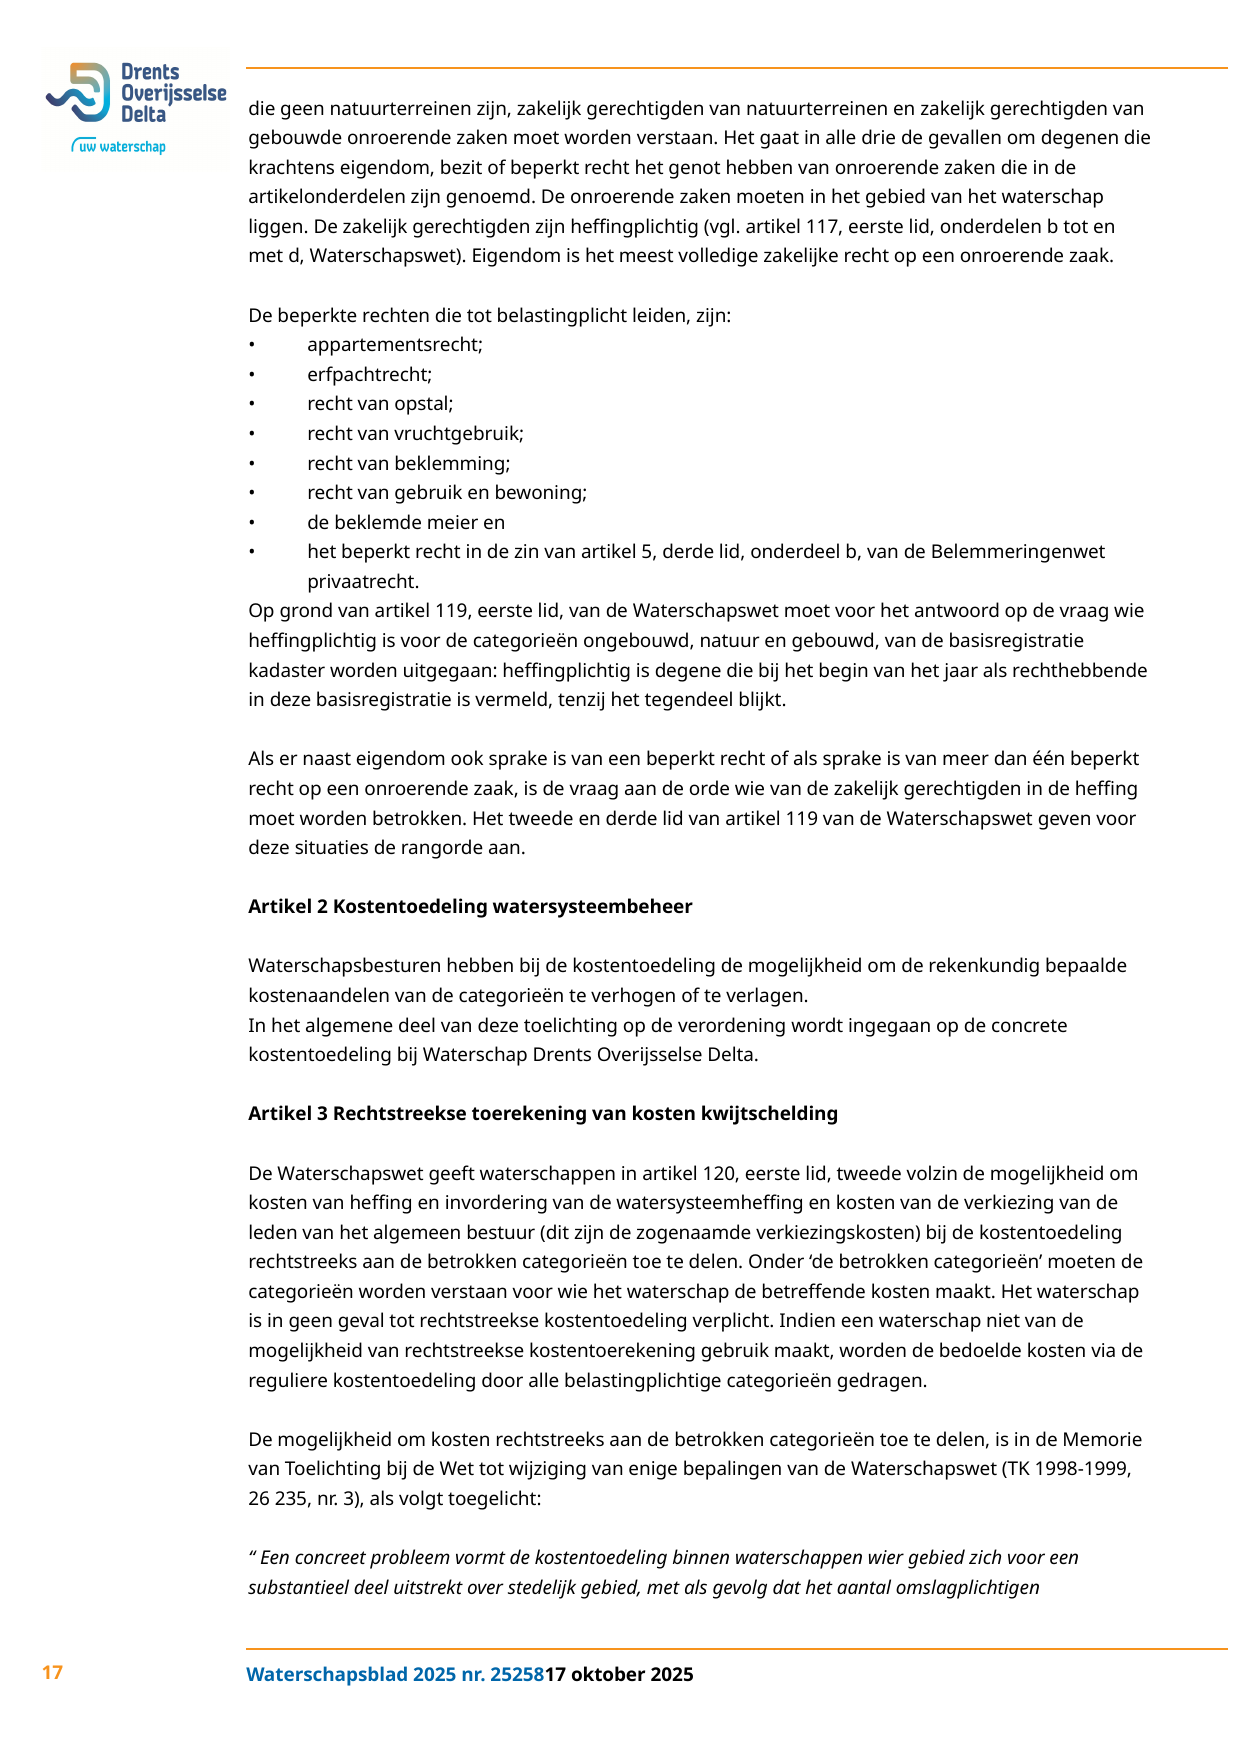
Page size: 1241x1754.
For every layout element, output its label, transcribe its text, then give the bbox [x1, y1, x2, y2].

list recht van vruchtgebruik; [248, 420, 1152, 446]
text Als er naast eigendom ook sprake is van een beperkt recht of als sprake is van meer dan één beperkt recht op een onroerende zaak, is de vraag aan de orde wie van de zakelijk gerechtigden in de heffing moet worden betrokken. Het tweede en derde lid van artikel 119 van de Waterschapswet geven voor deze situaties de rangorde aan. [248, 746, 1152, 860]
text die geen natuurterreinen zijn, zakelijk gerechtigden van natuurterreinen en zakelijk gerechtigden van gebouwde onroerende zaken moet worden verstaan. Het gaat in alle drie de gevallen om degenen die krachtens eigendom, bezit of beperkt recht het genot hebben van onroerende zaken die in de artikelonderdelen zijn genoemd. De onroerende zaken moeten in het gebied van het waterschap liggen. De zakelijk gerechtigden zijn heffingplichtig (vgl. artikel 117, eerste lid, onderdelen b tot en met d, Waterschapswet). Eigendom is het meest volledige zakelijke recht op een onroerende zaak. [248, 95, 1152, 268]
picture [41, 47, 231, 172]
list recht van gebruik en bewoning; [248, 479, 1152, 505]
list recht van opstal; [248, 391, 1152, 416]
list de beklemde meier en [248, 509, 1152, 535]
text De beperkte rechten die tot belastingplicht leiden, zijn: [248, 302, 1152, 328]
text “ Een concreet probleem vormt de kostentoedeling binnen waterschappen wier gebied zich voor een substantieel deel uitstrekt over stedelijk gebied, met als gevolg dat het aantal omslagplichtigen [248, 1544, 1152, 1600]
text Artikel 2 Kostentoedeling watersysteembeheer [248, 893, 1152, 919]
text Waterschapsbesturen hebben bij de kostentoedeling de mogelijkheid om de rekenkundig bepaalde kostenaandelen van de categorieën te verhogen of te verlagen. [248, 953, 1152, 1008]
list erfpachtrecht; [248, 361, 1152, 387]
text De Waterschapswet geeft waterschappen in artikel 120, eerste lid, tweede volzin de mogelijkheid om kosten van heffing en invordering van de watersysteemheffing en kosten van de verkiezing van de leden van het algemeen bestuur (dit zijn de zogenaamde verkiezingskosten) bij de kostentoedeling rechtstreeks aan de betrokken categorieën toe te delen. Onder ‘de betrokken categorieën’ moeten de categorieën worden verstaan voor wie het waterschap de betreffende kosten maakt. Het waterschap is in geen geval tot rechtstreekse kostentoedeling verplicht. Indien een waterschap niet van de mogelijkheid van rechtstreekse kostentoerekening gebruik maakt, worden de bedoelde kosten via de reguliere kostentoedeling door alle belastingplichtige categorieën gedragen. [248, 1160, 1152, 1393]
text De mogelijkheid om kosten rechtstreeks aan de betrokken categorieën toe te delen, is in de Memorie van Toelichting bij de Wet tot wijziging van enige bepalingen van de Waterschapswet (TK 1998-1999, 26 235, nr. 3), als volgt toegelicht: [248, 1426, 1152, 1511]
text In het algemene deel van deze toelichting op de verordening wordt ingegaan op de concrete kostentoedeling bij Waterschap Drents Overijsselse Delta. [248, 1012, 1152, 1067]
list appartementsrecht; [248, 331, 1152, 357]
text Op grond van artikel 119, eerste lid, van de Waterschapswet moet voor het antwoord op de vraag wie heffingplichtig is voor de categorieën ongebouwd, natuur en gebouwd, van de basisregistratie kadaster worden uitgegaan: heffingplichtig is degene die bij het begin van het jaar als rechthebbende in deze basisregistratie is vermeld, tenzij het tegendeel blijkt. [248, 598, 1152, 712]
list recht van beklemming; [248, 450, 1152, 476]
list het beperkt recht in de zin van artikel 5, derde lid, onderdeel b, van de Belemmeringenwet privaatrecht. [248, 538, 1152, 594]
text Artikel 3 Rechtstreekse toerekening van kosten kwijtschelding [248, 1101, 1152, 1126]
